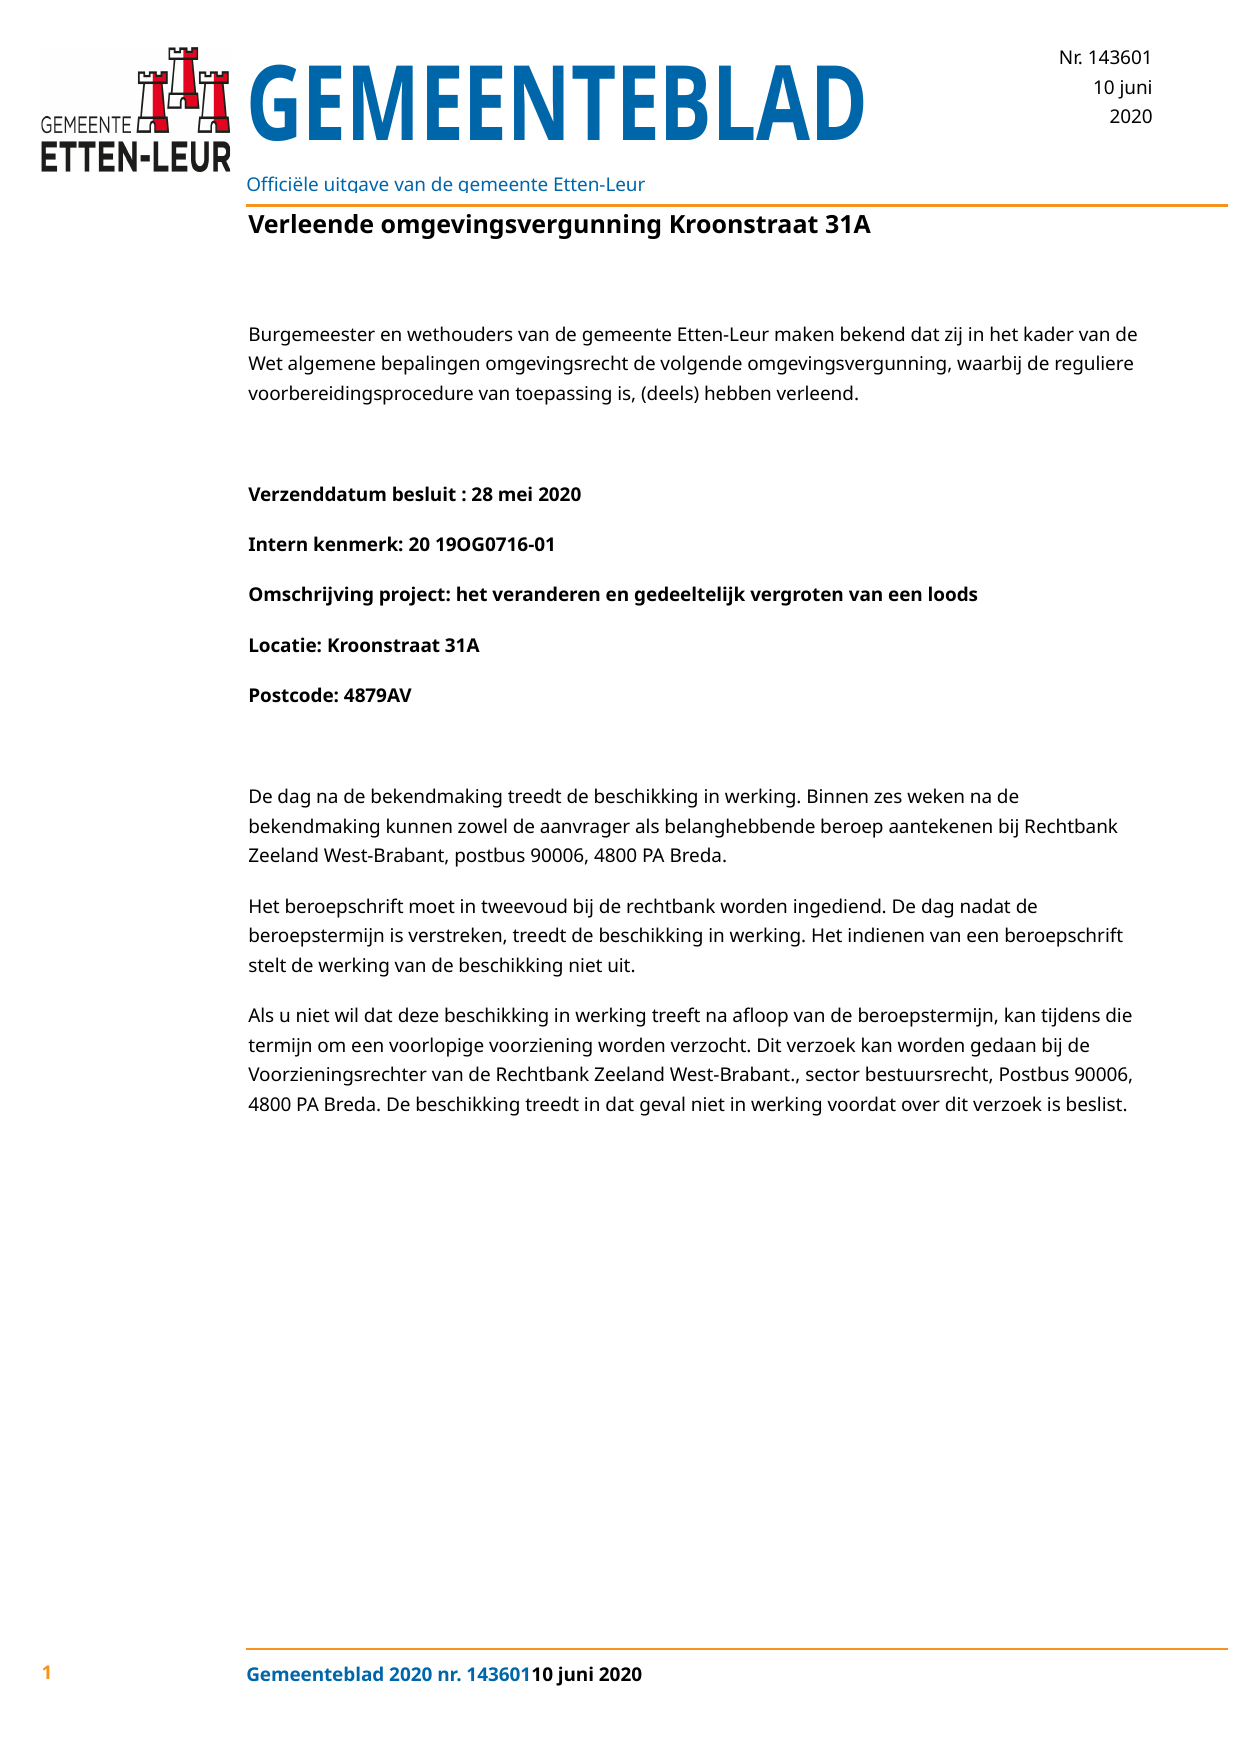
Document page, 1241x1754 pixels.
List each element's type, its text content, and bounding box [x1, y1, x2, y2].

picture [41, 47, 231, 172]
text Als u niet wil dat deze beschikking in werking treeft na afloop van de beroepstermijn, kan tijdens die termijn om een voorlopige voorziening worden verzocht. Dit verzoek kan worden gedaan bij de Voorzieningsrechter van de Rechtbank Zeeland West-Brabant., sector bestuursrecht, Postbus 90006, 4800 PA Breda. De beschikking treedt in dat geval niet in werking voordat over dit verzoek is beslist. [248, 1002, 1152, 1117]
text Het beroepschrift moet in tweevoud bij de rechtbank worden ingediend. De dag nadat de beroepstermijn is verstreken, treedt de beschikking in werking. Het indienen van een beroepschrift stelt de werking van de beschikking niet uit. [248, 893, 1152, 978]
text Verzenddatum besluit : 28 mei 2020 [248, 481, 1152, 506]
text Postcode: 4879AV [248, 682, 1152, 708]
text Burgemeester en wethouders van de gemeente Etten-Leur maken bekend dat zij in het kader van de Wet algemene bepalingen omgevingsrecht de volgende omgevingsvergunning, waarbij de reguliere voorbereidingsprocedure van toepassing is, (deels) hebben verleend. [248, 321, 1152, 406]
text De dag na de bekendmaking treedt de beschikking in werking. Binnen zes weken na de bekendmaking kunnen zowel de aanvrager als belanghebbende beroep aantekenen bij Rechtbank Zeeland West-Brabant, postbus 90006, 4800 PA Breda. [248, 783, 1152, 868]
text Verleende omgevingsvergunning Kroonstraat 31A [248, 207, 1152, 241]
text Locatie: Kroonstraat 31A [248, 632, 1152, 658]
text Intern kenmerk: 20 19OG0716-01 [248, 531, 1152, 557]
text Omschrijving project: het veranderen en gedeeltelijk vergroten van een loods [248, 582, 1152, 607]
